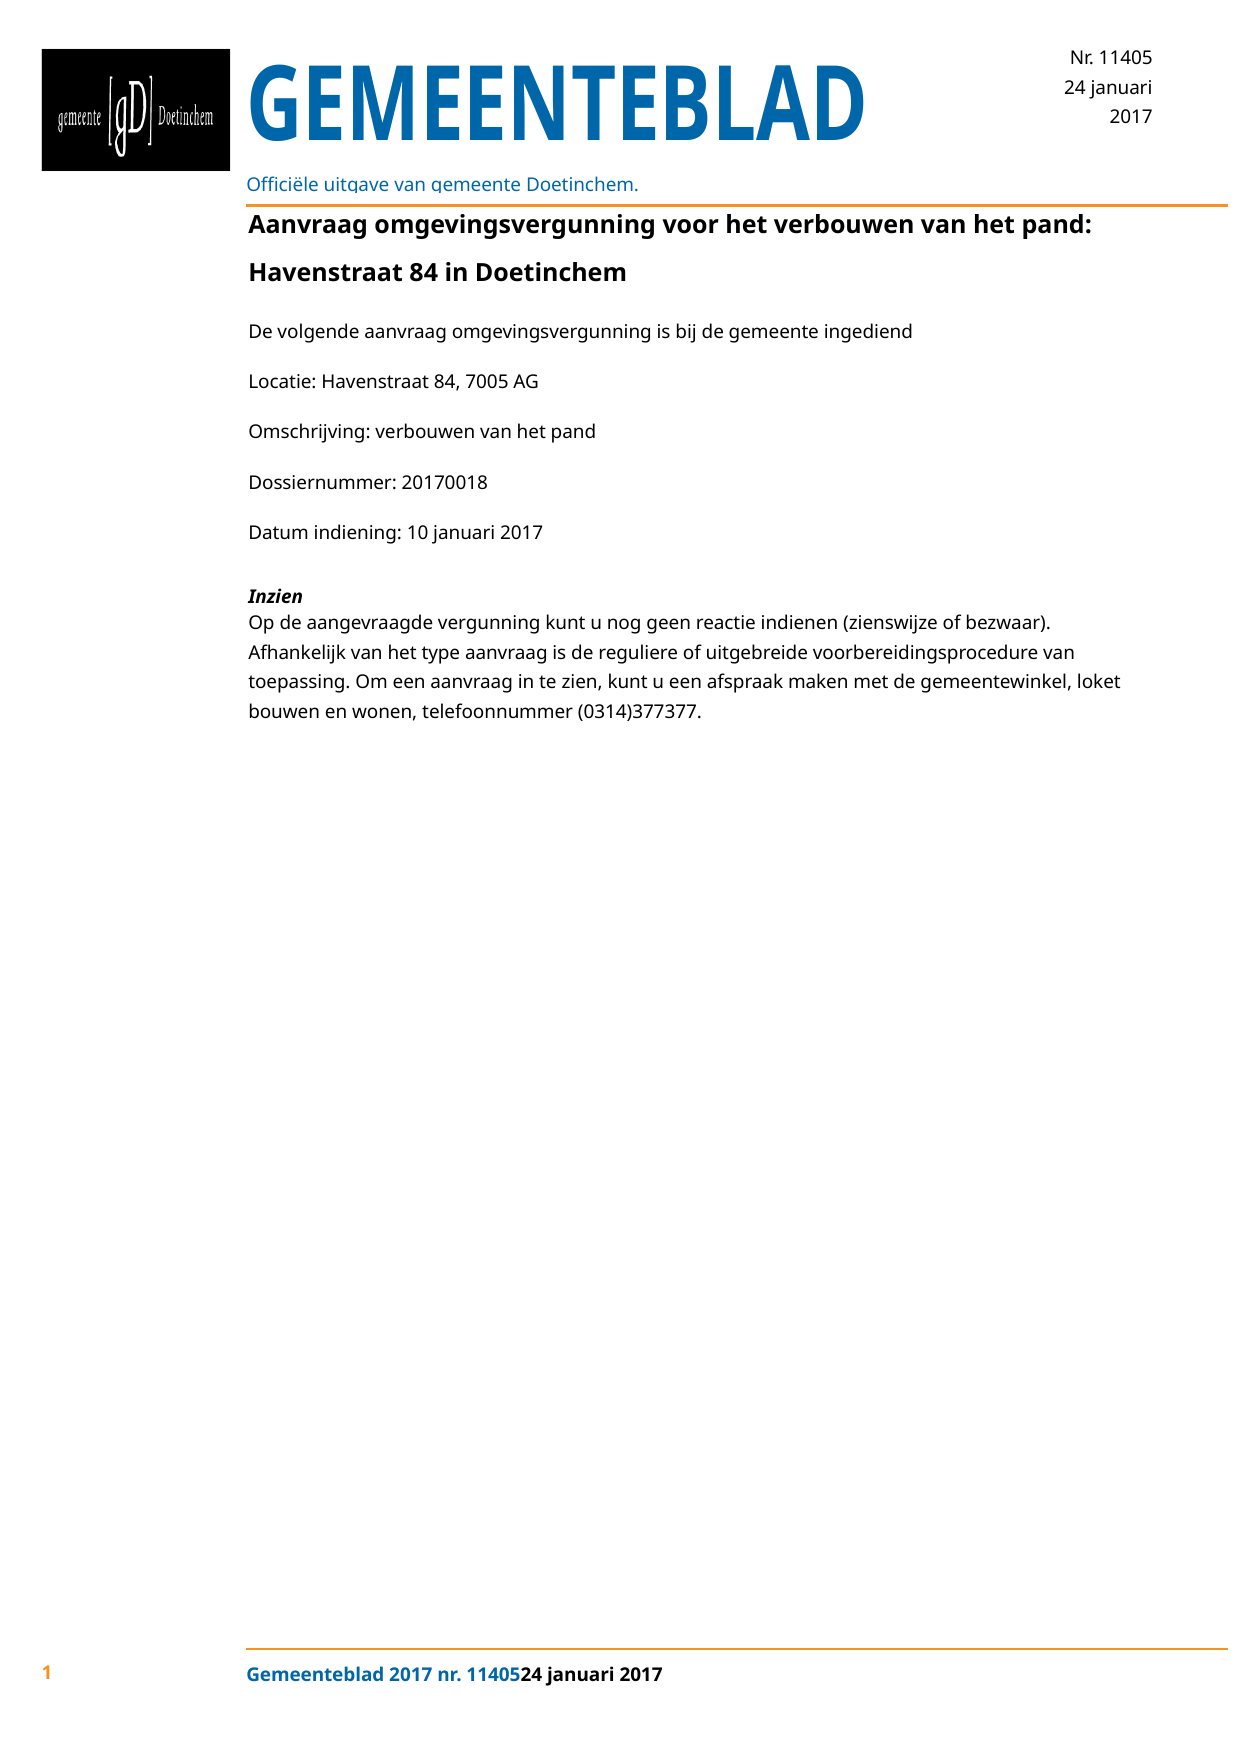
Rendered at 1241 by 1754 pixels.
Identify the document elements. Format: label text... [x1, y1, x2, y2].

text Inzien [248, 583, 1152, 609]
text De volgende aanvraag omgevingsvergunning is bij de gemeente ingediend [248, 318, 1152, 344]
text Aanvraag omgevingsvergunning voor het verbouwen van het pand: Havenstraat 84 in Doetinchem [248, 207, 1152, 288]
text Op de aangevraagde vergunning kunt u nog geen reactie indienen (zienswijze of bezwaar). Afhankelijk van het type aanvraag is de reguliere of uitgebreide voorbereidingsprocedure van toepassing. Om een aanvraag in te zien, kunt u een afspraak maken met de gemeentewinkel, loket bouwen en wonen, telefoonnummer (0314)377377. [248, 609, 1152, 724]
picture [41, 47, 231, 172]
text Locatie: Havenstraat 84, 7005 AG [248, 368, 1152, 394]
text Datum indiening: 10 januari 2017 [248, 519, 1152, 545]
text Dossiernummer: 20170018 [248, 469, 1152, 495]
text Omschrijving: verbouwen van het pand [248, 419, 1152, 444]
